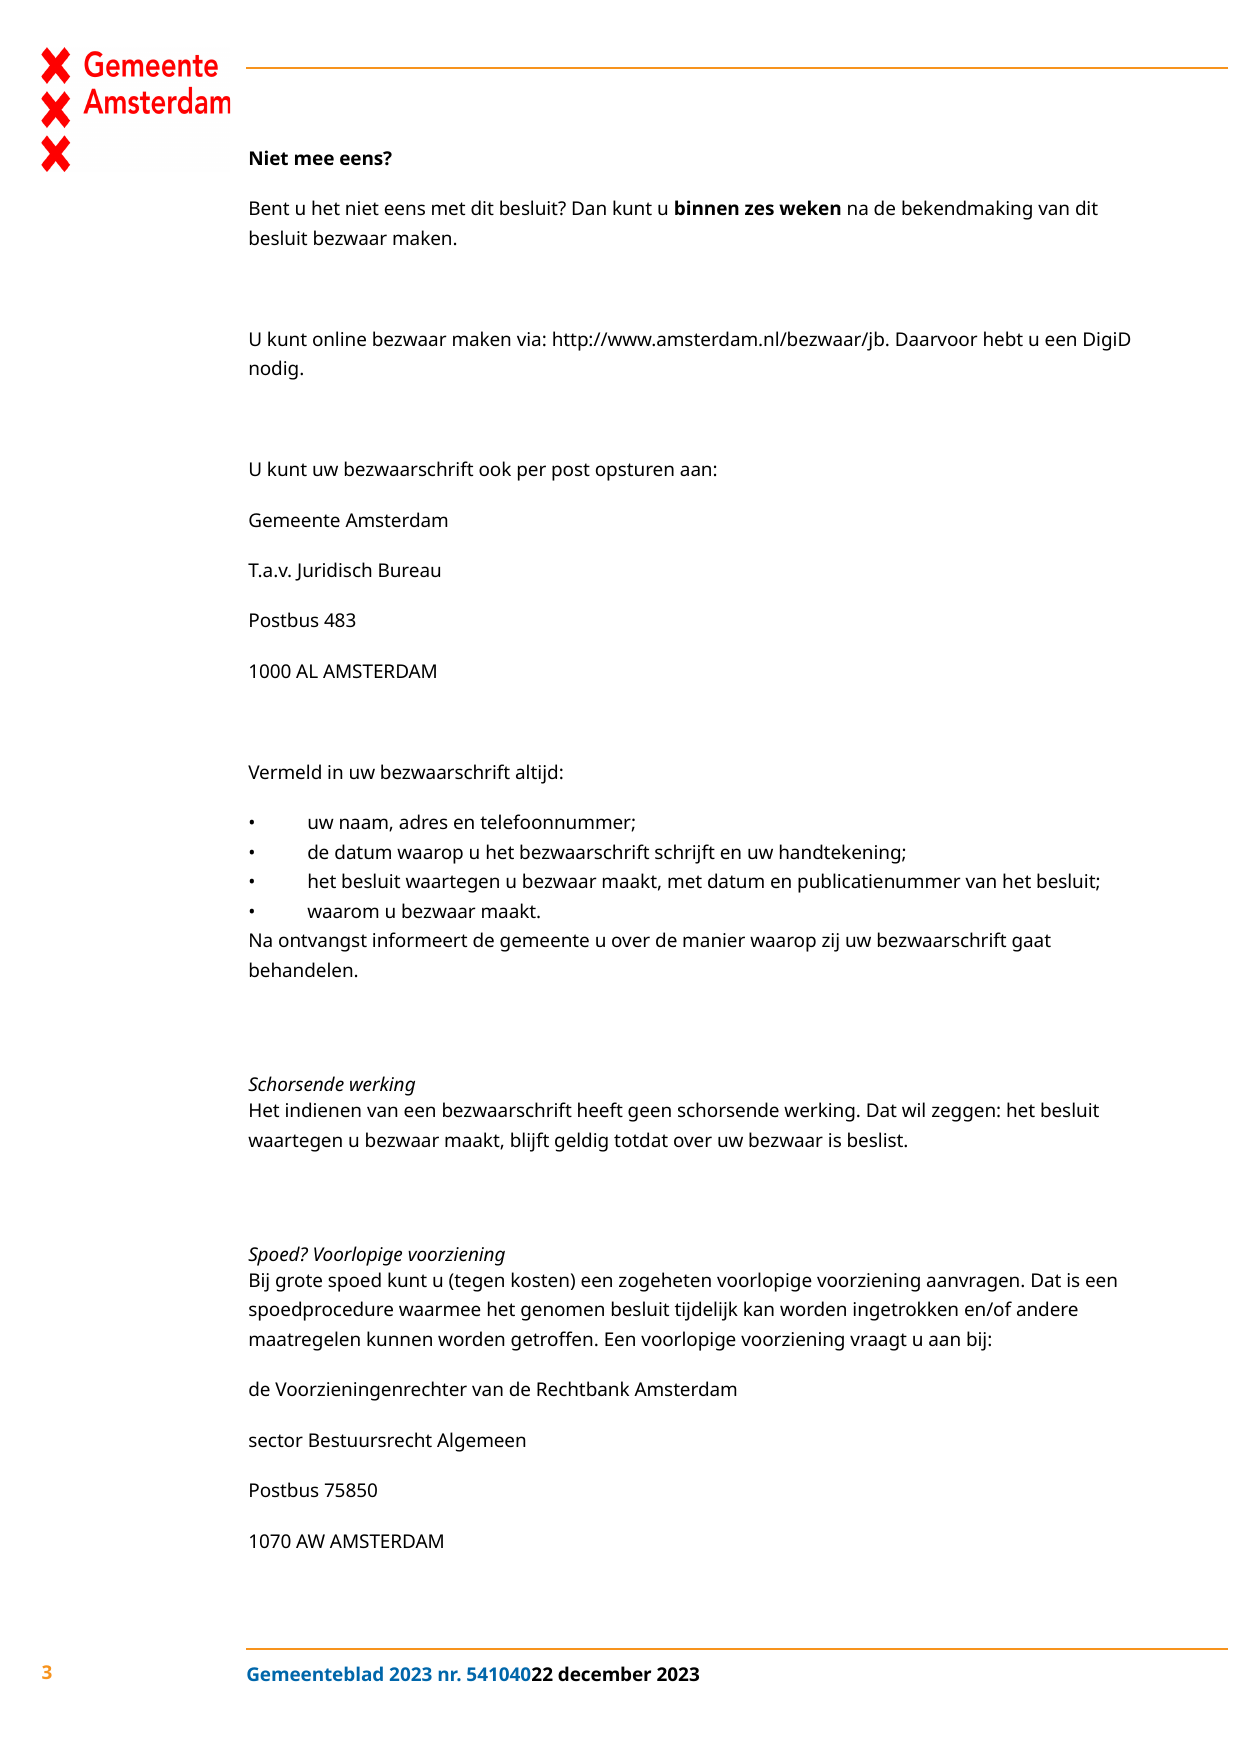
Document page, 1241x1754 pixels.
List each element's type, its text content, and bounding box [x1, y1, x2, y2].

text T.a.v. Juridisch Bureau [248, 557, 1152, 583]
text Gemeente Amsterdam [248, 507, 1152, 533]
list het besluit waartegen u bezwaar maakt, met datum en publicatienummer van het besluit; [248, 868, 1152, 894]
text 1070 AW AMSTERDAM [248, 1528, 1152, 1554]
text Schorsende werking [248, 1072, 1152, 1097]
text sector Bestuursrecht Algemeen [248, 1427, 1152, 1453]
text Na ontvangst informeert de gemeente u over de manier waarop zij uw bezwaarschrift gaat behandelen. [248, 928, 1152, 983]
text 1000 AL AMSTERDAM [248, 658, 1152, 684]
list de datum waarop u het bezwaarschrift schrijft en uw handtekening; [248, 839, 1152, 865]
text Spoed? Voorlopige voorziening [248, 1241, 1152, 1267]
text Niet mee eens? [248, 145, 1152, 171]
text Postbus 75850 [248, 1477, 1152, 1503]
picture [41, 47, 231, 172]
text Postbus 483 [248, 608, 1152, 633]
text Bent u het niet eens met dit besluit? Dan kunt u binnen zes weken na de bekendmaking van dit besluit bezwaar maken. [248, 196, 1152, 251]
text U kunt online bezwaar maken via: http://www.amsterdam.nl/bezwaar/jb. Daarvoor hebt u een DigiD nodig. [248, 326, 1152, 381]
text Bij grote spoed kunt u (tegen kosten) een zogeheten voorlopige voorziening aanvragen. Dat is een spoedprocedure waarmee het genomen besluit tijdelijk kan worden ingetrokken en/of andere maatregelen kunnen worden getroffen. Een voorlopige voorziening vraagt u aan bij: [248, 1267, 1152, 1352]
text Vermeld in uw bezwaarschrift altijd: [248, 759, 1152, 785]
list uw naam, adres en telefoonnummer; [248, 809, 1152, 835]
list waarom u bezwaar maakt. [248, 898, 1152, 924]
text de Voorzieningenrechter van de Rechtbank Amsterdam [248, 1377, 1152, 1402]
text U kunt uw bezwaarschrift ook per post opsturen aan: [248, 456, 1152, 482]
text Het indienen van een bezwaarschrift heeft geen schorsende werking. Dat wil zeggen: het besluit waartegen u bezwaar maakt, blijft geldig totdat over uw bezwaar is beslist. [248, 1097, 1152, 1153]
